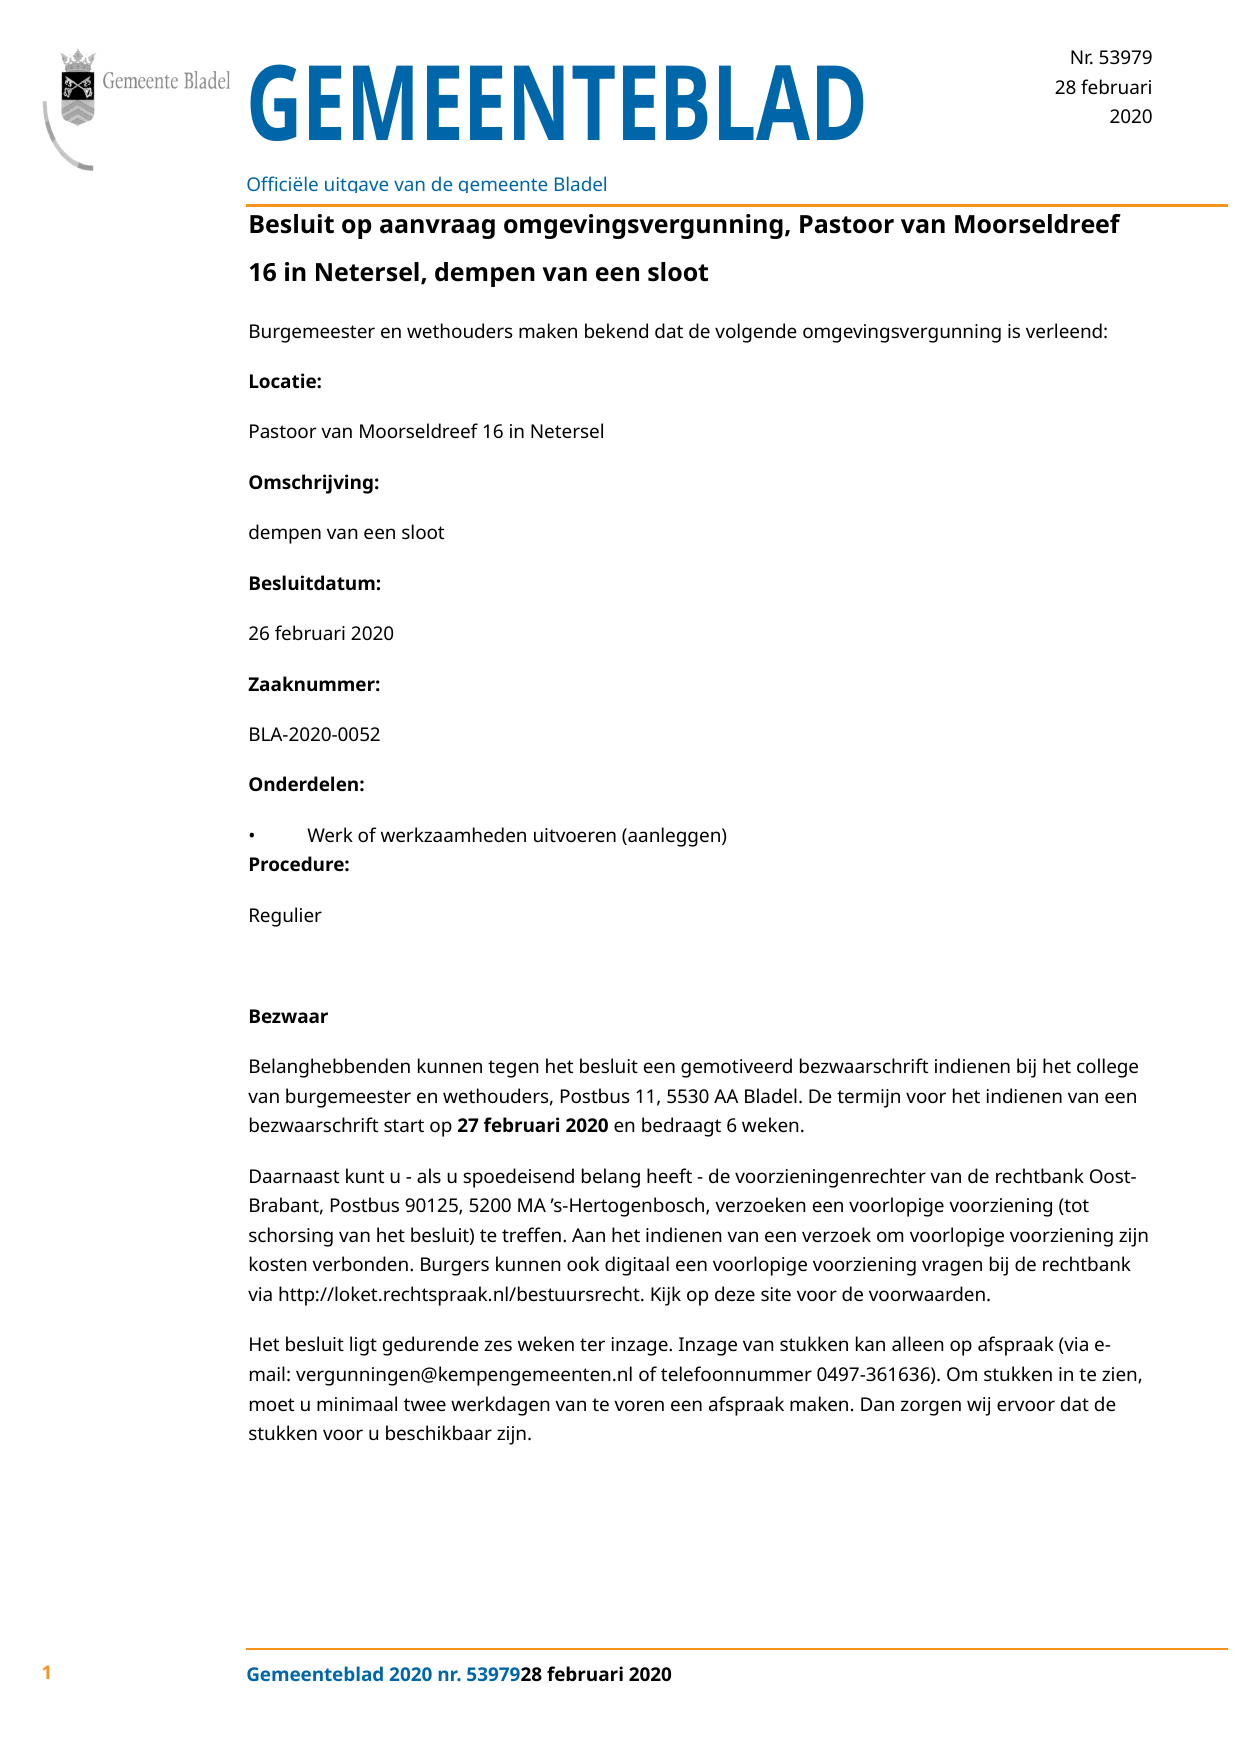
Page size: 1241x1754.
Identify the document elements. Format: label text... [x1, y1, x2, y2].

text Procedure: [248, 852, 1152, 877]
picture [41, 47, 231, 172]
text Burgemeester en wethouders maken bekend dat de volgende omgevingsvergunning is verleend: [248, 318, 1152, 344]
text 26 februari 2020 [248, 620, 1152, 646]
text Onderdelen: [248, 772, 1152, 797]
text Omschrijving: [248, 469, 1152, 495]
text Bezwaar [248, 1003, 1152, 1029]
text dempen van een sloot [248, 519, 1152, 545]
list Werk of werkzaamheden uitvoeren (aanleggen) [248, 822, 1152, 848]
text BLA-2020-0052 [248, 721, 1152, 747]
text Daarnaast kunt u - als u spoedeisend belang heeft - de voorzieningenrechter van de rechtbank Oost-Brabant, Postbus 90125, 5200 MA ’s-Hertogenbosch, verzoeken een voorlopige voorziening (tot schorsing van het besluit) te treffen. Aan het indienen van een verzoek om voorlopige voorziening zijn kosten verbonden. Burgers kunnen ook digitaal een voorlopige voorziening vragen bij de rechtbank via http://loket.rechtspraak.nl/bestuursrecht. Kijk op deze site voor de voorwaarden. [248, 1163, 1152, 1307]
text Pastoor van Moorseldreef 16 in Netersel [248, 419, 1152, 444]
text Regulier [248, 902, 1152, 928]
text Besluit op aanvraag omgevingsvergunning, Pastoor van Moorseldreef 16 in Netersel, dempen van een sloot [248, 207, 1152, 288]
text Belanghebbenden kunnen tegen het besluit een gemotiveerd bezwaarschrift indienen bij het college van burgemeester en wethouders, Postbus 11, 5530 AA Bladel. De termijn voor het indienen van een bezwaarschrift start op 27 februari 2020 en bedraagt 6 weken. [248, 1053, 1152, 1138]
text Locatie: [248, 368, 1152, 394]
text Het besluit ligt gedurende zes weken ter inzage. Inzage van stukken kan alleen op afspraak (via e-mail: vergunningen@kempengemeenten.nl of telefoonnummer 0497-361636). Om stukken in te zien, moet u minimaal twee werkdagen van te voren een afspraak maken. Dan zorgen wij ervoor dat de stukken voor u beschikbaar zijn. [248, 1332, 1152, 1446]
text Zaaknummer: [248, 671, 1152, 697]
text Besluitdatum: [248, 570, 1152, 596]
